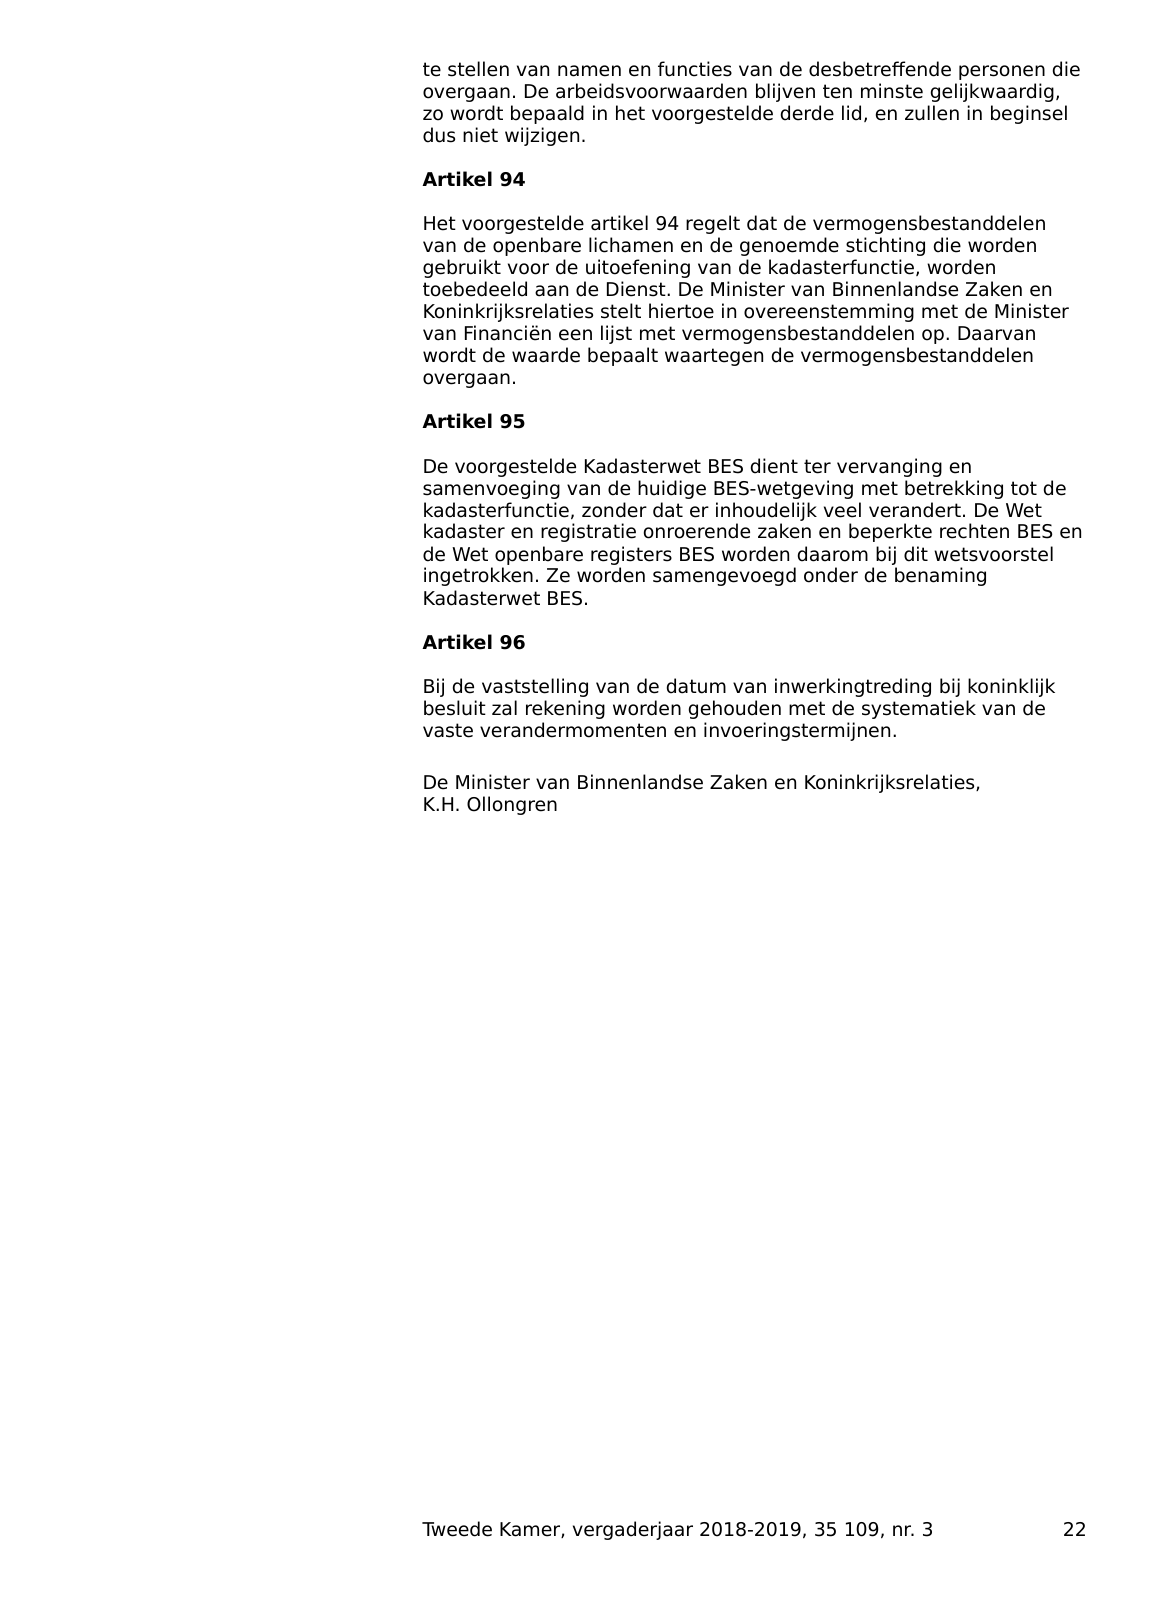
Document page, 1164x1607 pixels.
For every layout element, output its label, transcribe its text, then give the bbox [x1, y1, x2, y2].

text te stellen van namen en functies van de desbetreffende personen die overgaan. De arbeidsvoorwaarden blijven ten minste gelijkwaardig, zo wordt bepaald in het voorgestelde derde lid, en zullen in beginsel dus niet wijzigen. [422, 59, 1087, 147]
text Het voorgestelde artikel 94 regelt dat de vermogensbestanddelen van de openbare lichamen en de genoemde stichting die worden gebruikt voor de uitoefening van de kadasterfunctie, worden toebedeeld aan de Dienst. De Minister van Binnenlandse Zaken en Koninkrijksrelaties stelt hiertoe in overeenstemming met de Minister van Financiën een lijst met vermogensbestanddelen op. Daarvan wordt de waarde bepaalt waartegen de vermogensbestanddelen overgaan. [422, 213, 1087, 389]
text De Minister van Binnenlandse Zaken en Koninkrijksrelaties, K.H. Ollongren [422, 772, 1087, 816]
subtitle Artikel 96 [422, 632, 1087, 653]
subtitle Artikel 94 [422, 169, 1087, 191]
subtitle Artikel 95 [422, 411, 1087, 433]
text Bij de vaststelling van de datum van inwerkingtreding bij koninklijk besluit zal rekening worden gehouden met de systematiek van de vaste verandermomenten en invoeringstermijnen. [422, 676, 1087, 742]
text De voorgestelde Kadasterwet BES dient ter vervanging en samenvoeging van de huidige BES-wetgeving met betrekking tot de kadasterfunctie, zonder dat er inhoudelijk veel verandert. De Wet kadaster en registratie onroerende zaken en beperkte rechten BES en de Wet openbare registers BES worden daarom bij dit wetsvoorstel ingetrokken. Ze worden samengevoegd onder de benaming Kadasterwet BES. [422, 456, 1087, 609]
